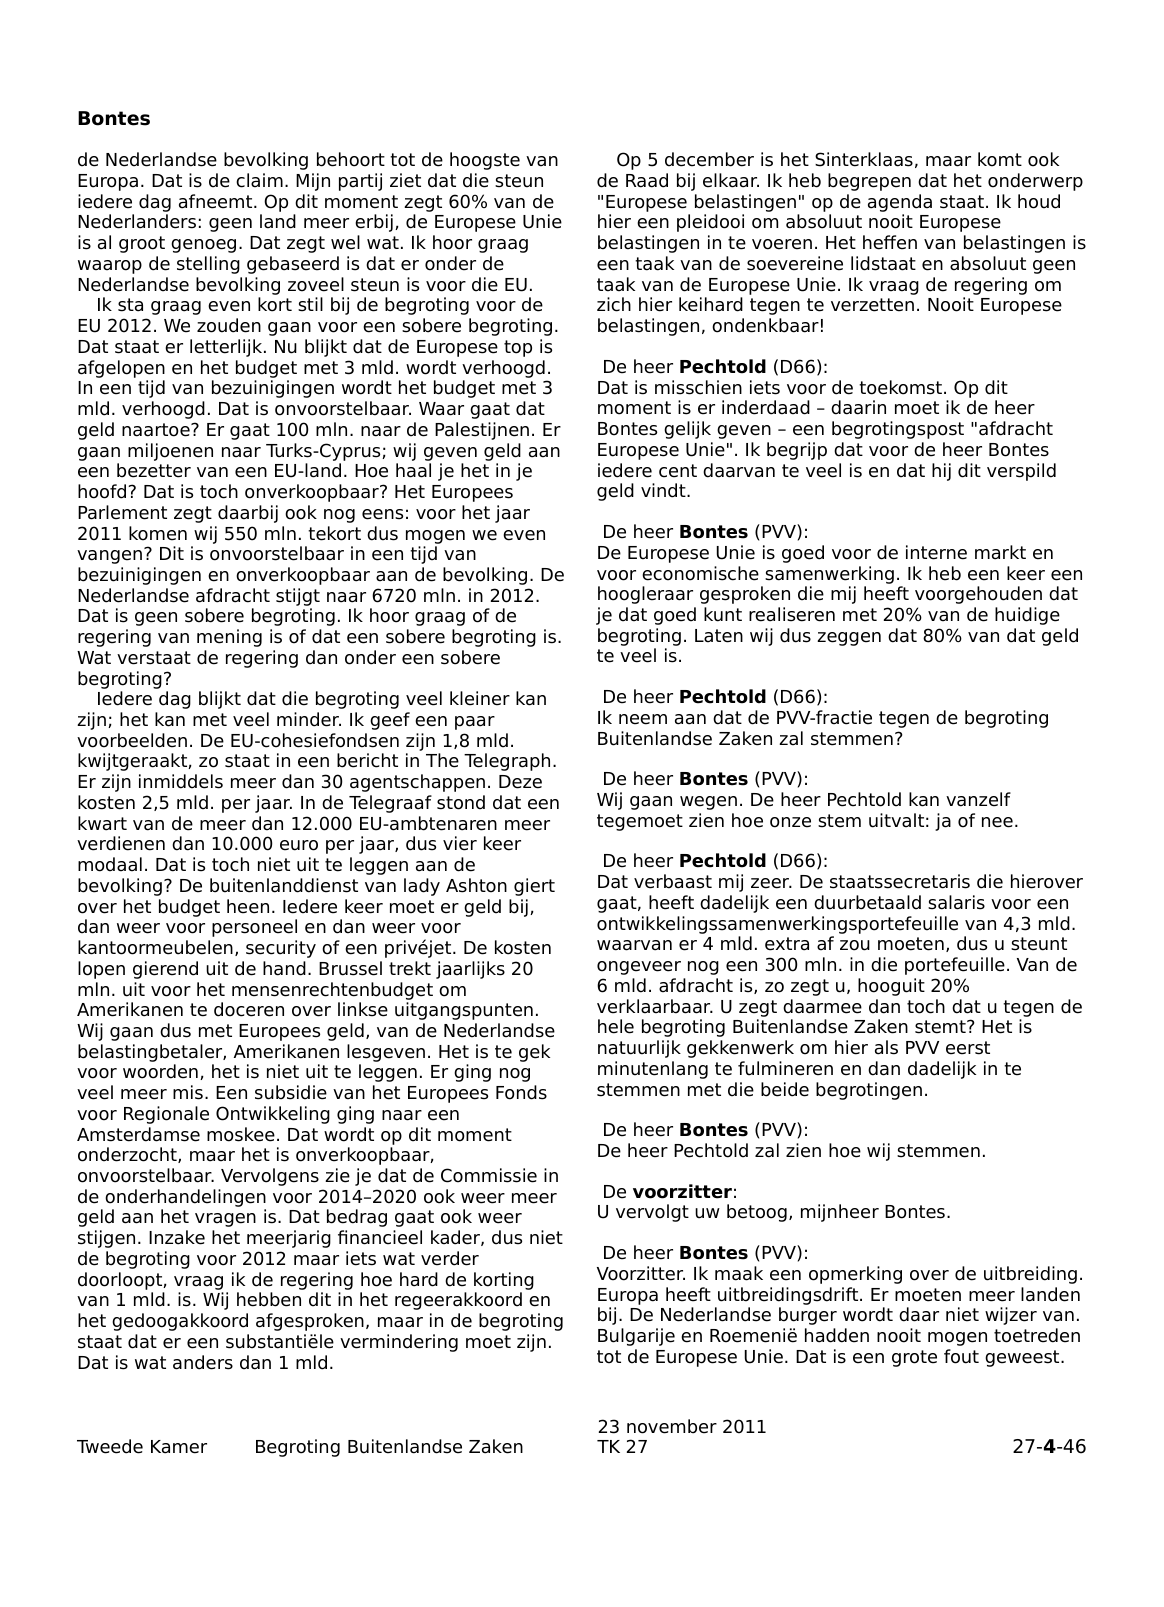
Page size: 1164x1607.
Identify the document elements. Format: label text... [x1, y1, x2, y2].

text De voorzitter: [596, 1182, 1087, 1202]
text De heer Pechtold zal zien hoe wij stemmen. [596, 1141, 1087, 1162]
text Ik sta graag even kort stil bij de begroting voor de EU 2012. We zouden gaan voor een sobere begroting. Dat staat er letterlijk. Nu blijkt dat de Europese top is afgelopen en het budget met 3 mld. wordt verhoogd. In een tijd van bezuinigingen wordt het budget met 3 mld. verhoogd. Dat is onvoorstelbaar. Waar gaat dat geld naartoe? Er gaat 100 mln. naar de Palestijnen. Er gaan miljoenen naar Turks-Cyprus; wij geven geld aan een bezetter van een EU-land. Hoe haal je het in je hoofd? Dat is toch onverkoopbaar? Het Europees Parlement zegt daarbij ook nog eens: voor het jaar 2011 komen wij 550 mln. tekort dus mogen we even vangen? Dit is onvoorstelbaar in een tijd van bezuinigingen en onverkoopbaar aan de bevolking. De Nederlandse afdracht stijgt naar 6720 mln. in 2012. Dat is geen sobere begroting. Ik hoor graag of de regering van mening is of dat een sobere begroting is. Wat verstaat de regering dan onder een sobere begroting? [77, 295, 567, 689]
text Iedere dag blijkt dat die begroting veel kleiner kan zijn; het kan met veel minder. Ik geef een paar voorbeelden. De EU-cohesiefondsen zijn 1,8 mld. kwijtgeraakt, zo staat in een bericht in The Telegraph. Er zijn inmiddels meer dan 30 agentschappen. Deze kosten 2,5 mld. per jaar. In de Telegraaf stond dat een kwart van de meer dan 12.000 EU-ambtenaren meer verdienen dan 10.000 euro per jaar, dus vier keer modaal. Dat is toch niet uit te leggen aan de bevolking? De buitenlanddienst van lady Ashton giert over het budget heen. Iedere keer moet er geld bij, dan weer voor personeel en dan weer voor kantoormeubelen, security of een privéjet. De kosten lopen gierend uit de hand. Brussel trekt jaarlijks 20 mln. uit voor het mensenrechtenbudget om Amerikanen te doceren over linkse uitgangspunten. Wij gaan dus met Europees geld, van de Nederlandse belastingbetaler, Amerikanen lesgeven. Het is te gek voor woorden, het is niet uit te leggen. Er ging nog veel meer mis. Een subsidie van het Europees Fonds voor Regionale Ontwikkeling ging naar een Amsterdamse moskee. Dat wordt op dit moment onderzocht, maar het is onverkoopbaar, onvoorstelbaar. Vervolgens zie je dat de Commissie in de onderhandelingen voor 2014–2020 ook weer meer geld aan het vragen is. Dat bedrag gaat ook weer stijgen. Inzake het meerjarig financieel kader, dus niet de begroting voor 2012 maar iets wat verder doorloopt, vraag ik de regering hoe hard de korting van 1 mld. is. Wij hebben dit in het regeerakkoord en het gedoogakkoord afgesproken, maar in de begroting staat dat er een substantiële vermindering moet zijn. Dat is wat anders dan 1 mld. [77, 689, 567, 1373]
text De Europese Unie is goed voor de interne markt en voor economische samenwerking. Ik heb een keer een hoogleraar gesproken die mij heeft voorgehouden dat je dat goed kunt realiseren met 20% van de huidige begroting. Laten wij dus zeggen dat 80% van dat geld te veel is. [596, 543, 1087, 667]
text Dat verbaast mij zeer. De staatssecretaris die hierover gaat, heeft dadelijk een duurbetaald salaris voor een ontwikkelingssamenwerkingsportefeuille van 4,3 mld. waarvan er 4 mld. extra af zou moeten, dus u steunt ongeveer nog een 300 mln. in die portefeuille. Van de 6 mld. afdracht is, zo zegt u, hooguit 20% verklaarbaar. U zegt daarmee dan toch dat u tegen de hele begroting Buitenlandse Zaken stemt? Het is natuurlijk gekkenwerk om hier als PVV eerst minutenlang te fulmineren en dan dadelijk in te stemmen met die beide begrotingen. [596, 872, 1087, 1100]
text Op 5 december is het Sinterklaas, maar komt ook de Raad bij elkaar. Ik heb begrepen dat het onderwerp "Europese belastingen" op de agenda staat. Ik houd hier een pleidooi om absoluut nooit Europese belastingen in te voeren. Het heffen van belastingen is een taak van de soevereine lidstaat en absoluut geen taak van de Europese Unie. Ik vraag de regering om zich hier keihard tegen te verzetten. Nooit Europese belastingen, ondenkbaar! [596, 150, 1087, 337]
text de Nederlandse bevolking behoort tot de hoogste van Europa. Dat is de claim. Mijn partij ziet dat die steun iedere dag afneemt. Op dit moment zegt 60% van de Nederlanders: geen land meer erbij, de Europese Unie is al groot genoeg. Dat zegt wel wat. Ik hoor graag waarop de stelling gebaseerd is dat er onder de Nederlandse bevolking zoveel steun is voor die EU. [77, 150, 567, 295]
text Voorzitter. Ik maak een opmerking over de uitbreiding. Europa heeft uitbreidingsdrift. Er moeten meer landen bij. De Nederlandse burger wordt daar niet wijzer van. Bulgarije en Roemenië hadden nooit mogen toetreden tot de Europese Unie. Dat is een grote fout geweest. [596, 1264, 1087, 1367]
text Dat is misschien iets voor de toekomst. Op dit moment is er inderdaad – daarin moet ik de heer Bontes gelijk geven – een begrotingspost "afdracht Europese Unie". Ik begrijp dat voor de heer Bontes iedere cent daarvan te veel is en dat hij dit verspild geld vindt. [596, 377, 1087, 502]
text De heer Pechtold (D66): [596, 357, 1087, 377]
text Wij gaan wegen. De heer Pechtold kan vanzelf tegemoet zien hoe onze stem uitvalt: ja of nee. [596, 790, 1087, 831]
text De heer Bontes (PVV): [596, 522, 1087, 543]
text De heer Bontes (PVV): [596, 1243, 1087, 1264]
text U vervolgt uw betoog, mijnheer Bontes. [596, 1202, 1087, 1223]
text Ik neem aan dat de PVV-fractie tegen de begroting Buitenlandse Zaken zal stemmen? [596, 708, 1087, 749]
text De heer Pechtold (D66): [596, 687, 1087, 708]
text De heer Bontes (PVV): [596, 1120, 1087, 1141]
text De heer Bontes (PVV): [596, 769, 1087, 790]
text De heer Pechtold (D66): [596, 851, 1087, 872]
